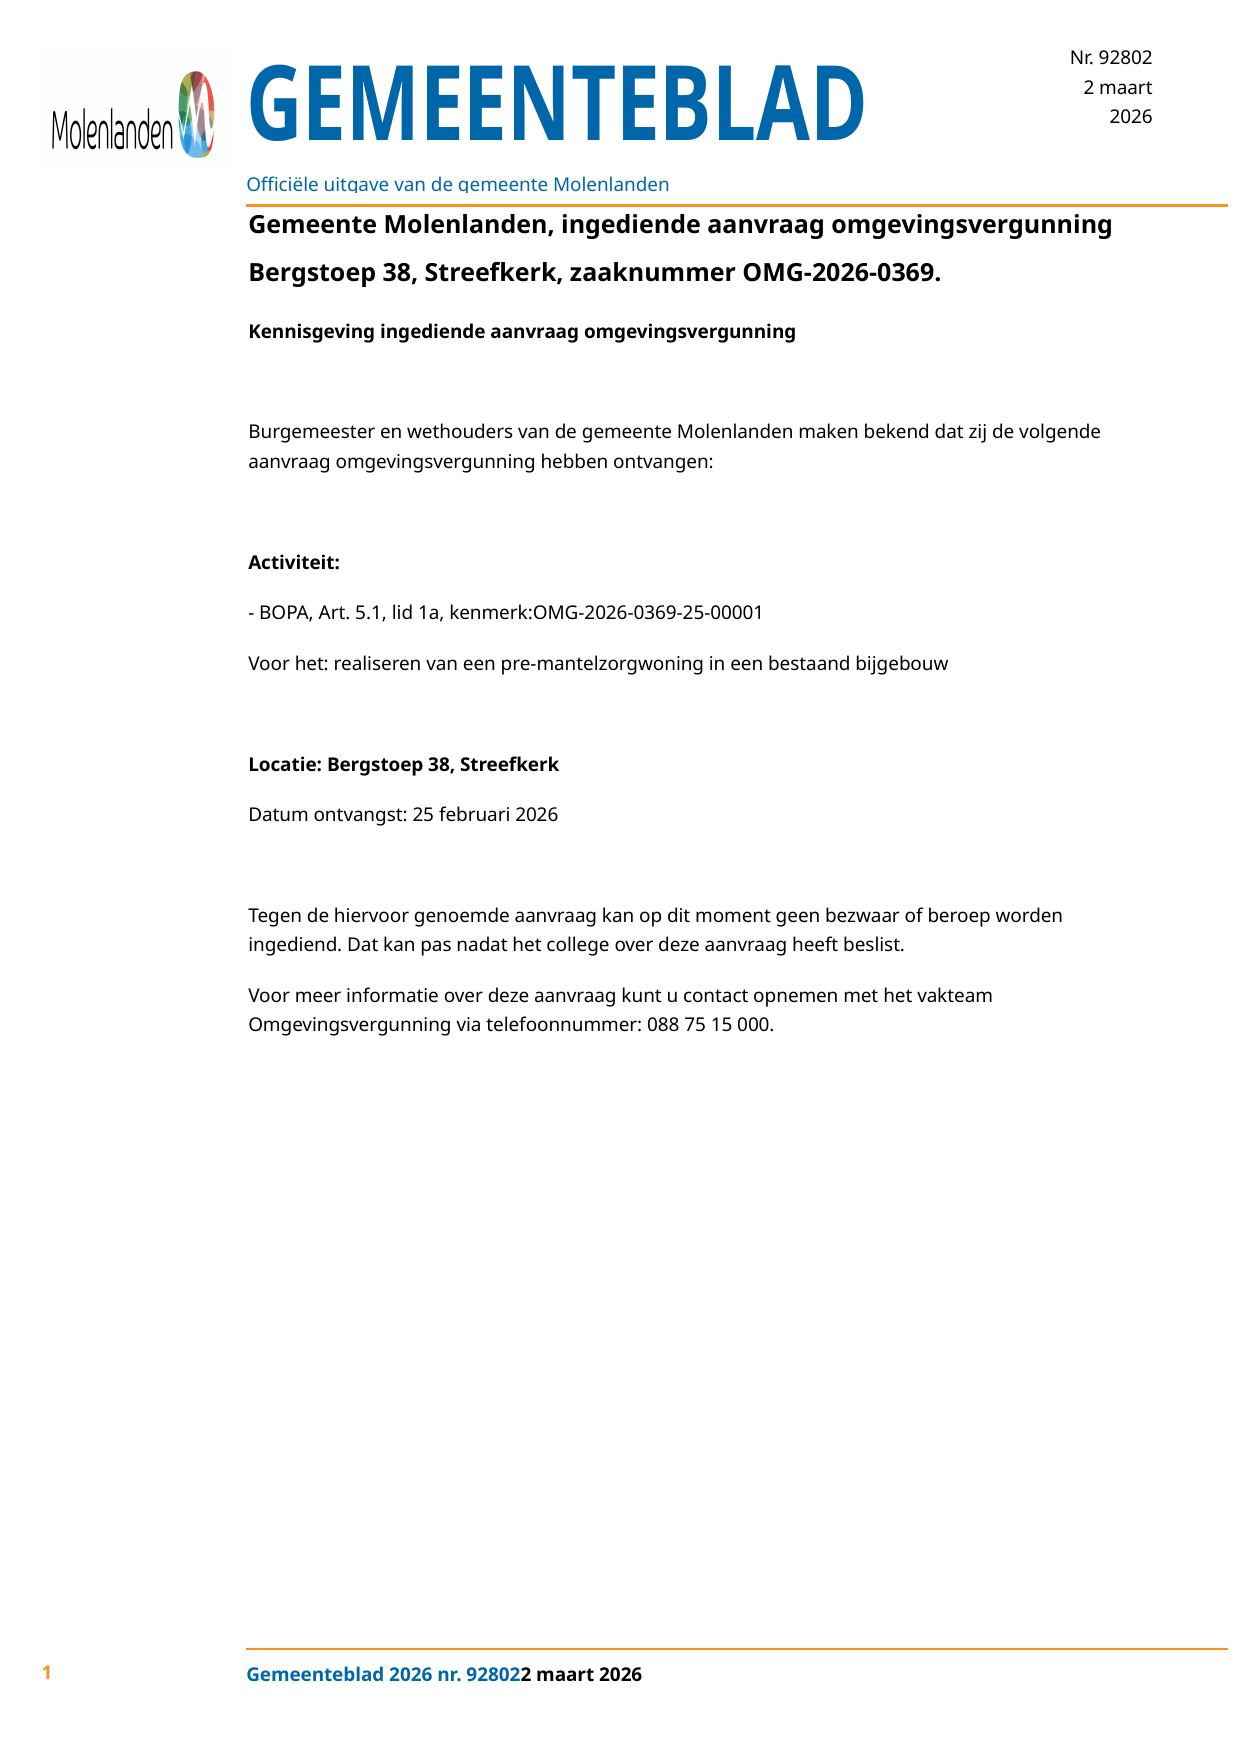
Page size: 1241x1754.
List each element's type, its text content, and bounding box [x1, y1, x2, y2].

text Locatie: Bergstoep 38, Streefkerk [248, 751, 1152, 777]
text Gemeente Molenlanden, ingediende aanvraag omgevingsvergunning Bergstoep 38, Streefkerk, zaaknummer OMG-2026-0369. [248, 207, 1152, 288]
text Datum ontvangst: 25 februari 2026 [248, 801, 1152, 827]
text - BOPA, Art. 5.1, lid 1a, kenmerk:OMG-2026-0369-25-00001 [248, 599, 1152, 625]
text Kennisgeving ingediende aanvraag omgevingsvergunning [248, 318, 1152, 344]
text Voor meer informatie over deze aanvraag kunt u contact opnemen met het vakteam Omgevingsvergunning via telefoonnummer: 088 75 15 000. [248, 982, 1152, 1037]
picture [41, 47, 231, 172]
text Voor het: realiseren van een pre-mantelzorgwoning in een bestaand bijgebouw [248, 650, 1152, 676]
text Burgemeester en wethouders van de gemeente Molenlanden maken bekend dat zij de volgende aanvraag omgevingsvergunning hebben ontvangen: [248, 419, 1152, 474]
text Tegen de hiervoor genoemde aanvraag kan op dit moment geen bezwaar of beroep worden ingediend. Dat kan pas nadat het college over deze aanvraag heeft beslist. [248, 902, 1152, 957]
text Activiteit: [248, 549, 1152, 575]
